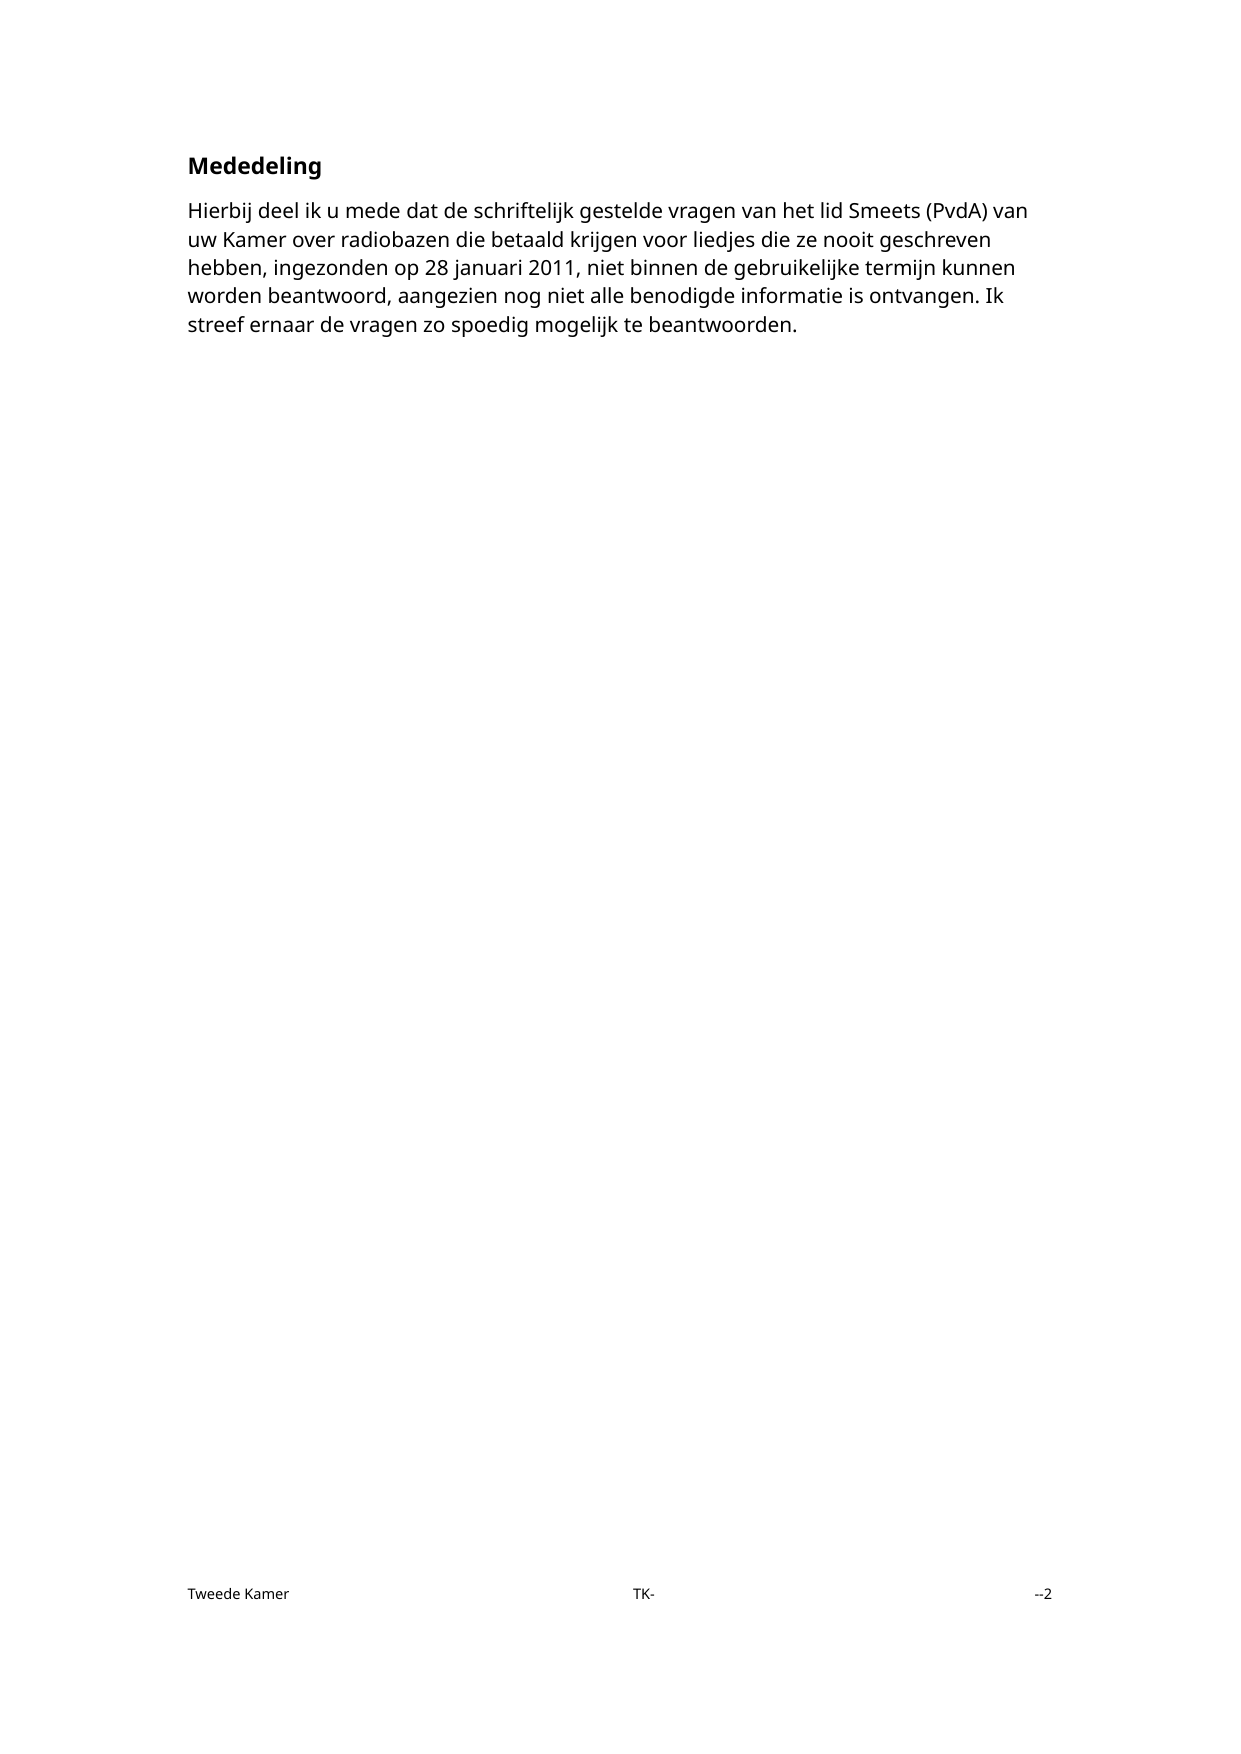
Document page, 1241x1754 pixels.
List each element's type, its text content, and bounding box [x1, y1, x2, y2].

subtitle Mededeling [187, 150, 1053, 181]
text Hierbij deel ik u mede dat de schriftelijk gestelde vragen van het lid Smeets (PvdA) van uw Kamer over radiobazen die betaald krijgen voor liedjes die ze nooit geschreven hebben, ingezonden op 28 januari 2011, niet binnen de gebruikelijke termijn kunnen worden beantwoord, aangezien nog niet alle benodigde informatie is ontvangen. Ik streef ernaar de vragen zo spoedig mogelijk te beantwoorden. [187, 196, 1053, 338]
